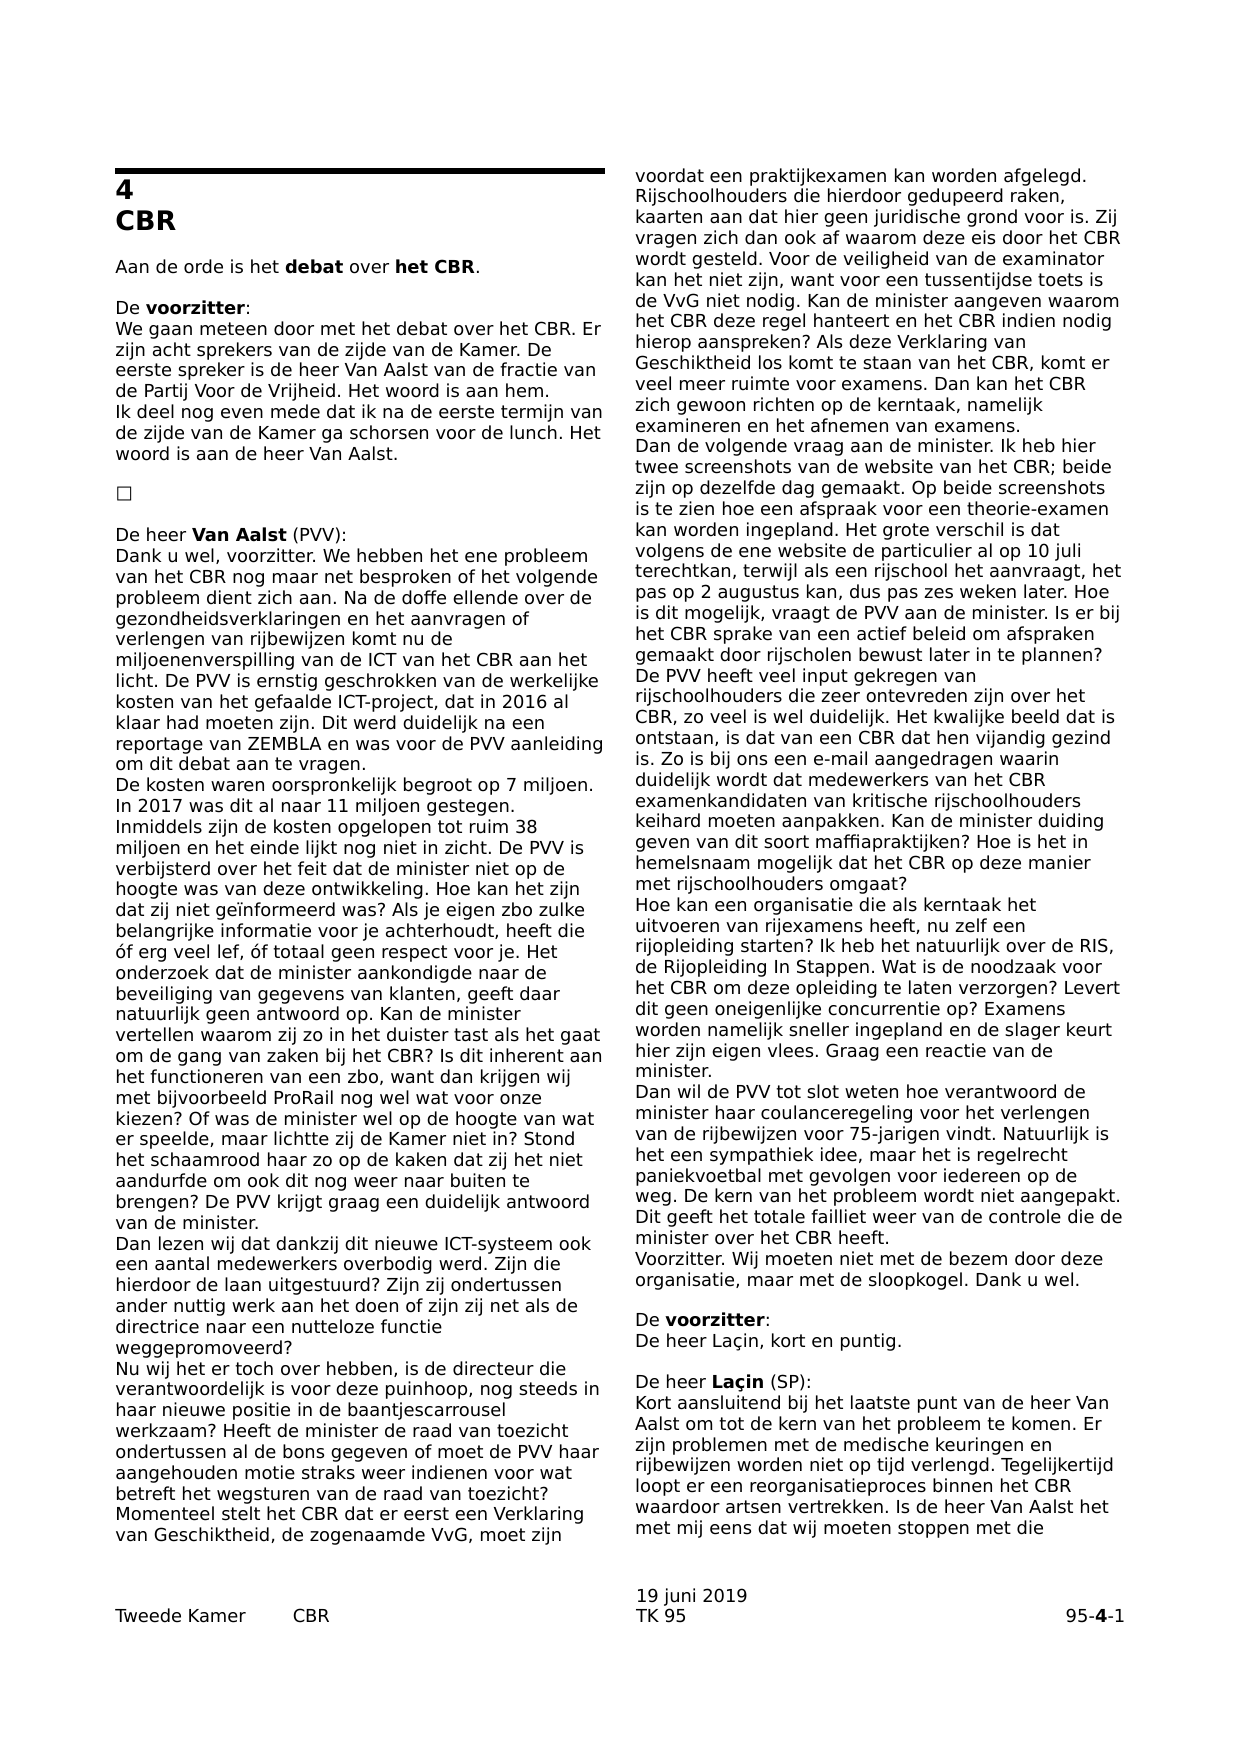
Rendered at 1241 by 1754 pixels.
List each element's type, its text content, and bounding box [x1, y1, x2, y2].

text De heer Van Aalst (PVV): [115, 525, 605, 546]
text Kort aansluitend bij het laatste punt van de heer Van Aalst om tot de kern van het probleem te komen. Er zijn problemen met de medische keuringen en rijbewijzen worden niet op tijd verlengd. Tegelijkertijd loopt er een reorganisatieproces binnen het CBR waardoor artsen vertrekken. Is de heer Van Aalst het met mij eens dat wij moeten stoppen met die [635, 1393, 1125, 1538]
text Nu wij het er toch over hebben, is de directeur die verantwoordelijk is voor deze puinhoop, nog steeds in haar nieuwe positie in de baantjescarrousel werkzaam? Heeft de minister de raad van toezicht ondertussen al de bons gegeven of moet de PVV haar aangehouden motie straks weer indienen voor wat betreft het wegsturen van de raad van toezicht? [115, 1358, 605, 1504]
text De voorzitter: [635, 1310, 1125, 1331]
text Hoe kan een organisatie die als kerntaak het uitvoeren van rijexamens heeft, nu zelf een rijopleiding starten? Ik heb het natuurlijk over de RIS, de Rijopleiding In Stappen. Wat is de noodzaak voor het CBR om deze opleiding te laten verzorgen? Levert dit geen oneigenlijke concurrentie op? Examens worden namelijk sneller ingepland en de slager keurt hier zijn eigen vlees. Graag een reactie van de minister. [635, 894, 1125, 1082]
text We gaan meteen door met het debat over het CBR. Er zijn acht sprekers van de zijde van de Kamer. De eerste spreker is de heer Van Aalst van de fractie van de Partij Voor de Vrijheid. Het woord is aan hem. [115, 318, 605, 402]
text voordat een praktijkexamen kan worden afgelegd. Rijschoolhouders die hierdoor gedupeerd raken, kaarten aan dat hier geen juridische grond voor is. Zij vragen zich dan ook af waarom deze eis door het CBR wordt gesteld. Voor de veiligheid van de examinator kan het niet zijn, want voor een tussentijdse toets is de VvG niet nodig. Kan de minister aangeven waarom het CBR deze regel hanteert en het CBR indien nodig hierop aanspreken? Als deze Verklaring van Geschiktheid los komt te staan van het CBR, komt er veel meer ruimte voor examens. Dan kan het CBR zich gewoon richten op de kerntaak, namelijk examineren en het afnemen van examens. [635, 165, 1125, 436]
text Dan de volgende vraag aan de minister. Ik heb hier twee screenshots van de website van het CBR; beide zijn op dezelfde dag gemaakt. Op beide screenshots is te zien hoe een afspraak voor een theorie-examen kan worden ingepland. Het grote verschil is dat volgens de ene website de particulier al op 10 juli terechtkan, terwijl als een rijschool het aanvraagt, het pas op 2 augustus kan, dus pas zes weken later. Hoe is dit mogelijk, vraagt de PVV aan de minister. Is er bij het CBR sprake van een actief beleid om afspraken gemaakt door rijscholen bewust later in te plannen? [635, 436, 1125, 665]
text Momenteel stelt het CBR dat er eerst een Verklaring van Geschiktheid, de zogenaamde VvG, moet zijn [115, 1504, 605, 1546]
text Dan lezen wij dat dankzij dit nieuwe ICT-systeem ook een aantal medewerkers overbodig werd. Zijn die hierdoor de laan uitgestuurd? Zijn zij ondertussen ander nuttig werk aan het doen of zijn zij net als de directrice naar een nutteloze functie weggepromoveerd? [115, 1233, 605, 1358]
text Ik deel nog even mede dat ik na de eerste termijn van de zijde van de Kamer ga schorsen voor de lunch. Het woord is aan de heer Van Aalst. [115, 402, 605, 464]
text De PVV heeft veel input gekregen van rijschoolhouders die zeer ontevreden zijn over het CBR, zo veel is wel duidelijk. Het kwalijke beeld dat is ontstaan, is dat van een CBR dat hen vijandig gezind is. Zo is bij ons een e-mail aangedragen waarin duidelijk wordt dat medewerkers van het CBR examenkandidaten van kritische rijschoolhouders keihard moeten aanpakken. Kan de minister duiding geven van dit soort maffiapraktijken? Hoe is het in hemelsnaam mogelijk dat het CBR op deze manier met rijschoolhouders omgaat? [635, 665, 1125, 894]
text De heer Laçin, kort en puntig. [635, 1331, 1125, 1352]
text De heer Laçin (SP): [635, 1372, 1125, 1393]
title 4 CBR [115, 174, 605, 237]
text Dank u wel, voorzitter. We hebben het ene probleem van het CBR nog maar net besproken of het volgende probleem dient zich aan. Na de doffe ellende over de gezondheidsverklaringen en het aanvragen of verlengen van rijbewijzen komt nu de miljoenenverspilling van de ICT van het CBR aan het licht. De PVV is ernstig geschrokken van de werkelijke kosten van het gefaalde ICT-project, dat in 2016 al klaar had moeten zijn. Dit werd duidelijk na een reportage van ZEMBLA en was voor de PVV aanleiding om dit debat aan te vragen. [115, 546, 605, 775]
text Dan wil de PVV tot slot weten hoe verantwoord de minister haar coulanceregeling voor het verlengen van de rijbewijzen voor 75-jarigen vindt. Natuurlijk is het een sympathiek idee, maar het is regelrecht paniekvoetbal met gevolgen voor iedereen op de weg. De kern van het probleem wordt niet aangepakt. Dit geeft het totale failliet weer van de controle die de minister over het CBR heeft. [635, 1082, 1125, 1249]
text Voorzitter. Wij moeten niet met de bezem door deze organisatie, maar met de sloopkogel. Dank u wel. [635, 1249, 1125, 1290]
text ⬜ [115, 484, 605, 505]
text Aan de orde is het debat over het CBR. [115, 257, 605, 278]
text De voorzitter: [115, 298, 605, 318]
text De kosten waren oorspronkelijk begroot op 7 miljoen. In 2017 was dit al naar 11 miljoen gestegen. Inmiddels zijn de kosten opgelopen tot ruim 38 miljoen en het einde lijkt nog niet in zicht. De PVV is verbijsterd over het feit dat de minister niet op de hoogte was van deze ontwikkeling. Hoe kan het zijn dat zij niet geïnformeerd was? Als je eigen zbo zulke belangrijke informatie voor je achterhoudt, heeft die óf erg veel lef, óf totaal geen respect voor je. Het onderzoek dat de minister aankondigde naar de beveiliging van gegevens van klanten, geeft daar natuurlijk geen antwoord op. Kan de minister vertellen waarom zij zo in het duister tast als het gaat om de gang van zaken bij het CBR? Is dit inherent aan het functioneren van een zbo, want dan krijgen wij met bijvoorbeeld ProRail nog wel wat voor onze kiezen? Of was de minister wel op de hoogte van wat er speelde, maar lichtte zij de Kamer niet in? Stond het schaamrood haar zo op de kaken dat zij het niet aandurfde om ook dit nog weer naar buiten te brengen? De PVV krijgt graag een duidelijk antwoord van de minister. [115, 775, 605, 1233]
